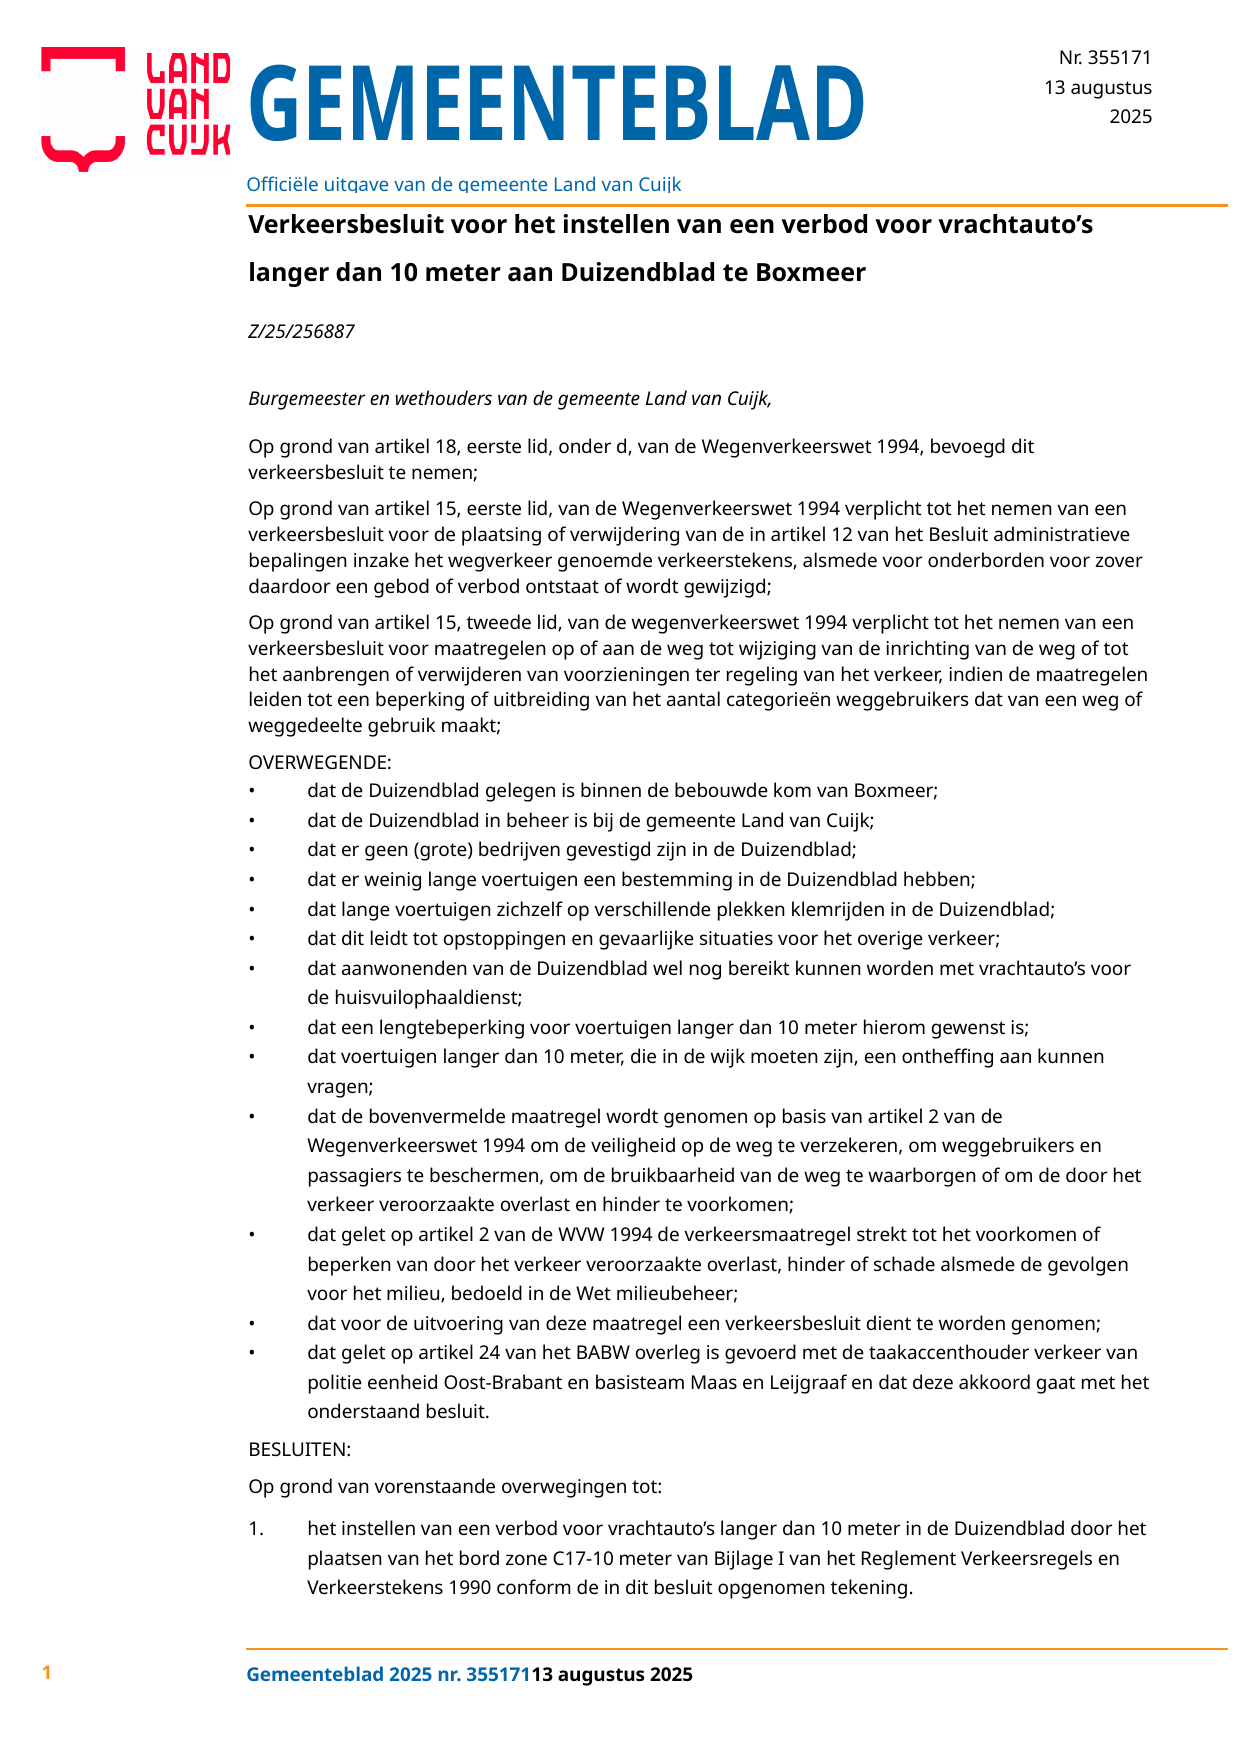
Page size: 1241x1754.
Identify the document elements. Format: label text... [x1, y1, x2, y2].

list dat er weinig lange voertuigen een bestemming in de Duizendblad hebben; [248, 866, 1152, 892]
list dat er geen (grote) bedrijven gevestigd zijn in de Duizendblad; [248, 837, 1152, 862]
list dat gelet op artikel 2 van de WVW 1994 de verkeersmaatregel strekt tot het voorkomen of beperken van door het verkeer veroorzaakte overlast, hinder of schade alsmede de gevolgen voor het milieu, bedoeld in de Wet milieubeheer; [248, 1221, 1152, 1306]
list dat de Duizendblad in beheer is bij de gemeente Land van Cuijk; [248, 807, 1152, 833]
list dat voor de uitvoering van deze maatregel een verkeersbesluit dient te worden genomen; [248, 1310, 1152, 1336]
list dat dit leidt tot opstoppingen en gevaarlijke situaties voor het overige verkeer; [248, 925, 1152, 951]
list dat de bovenvermelde maatregel wordt genomen op basis van artikel 2 van de Wegenverkeerswet 1994 om de veiligheid op de weg te verzekeren, om weggebruikers en passagiers te beschermen, om de bruikbaarheid van de weg te waarborgen of om de door het verkeer veroorzaakte overlast en hinder te voorkomen; [248, 1103, 1152, 1217]
text Burgemeester en wethouders van de gemeente Land van Cuijk, [248, 386, 1152, 411]
list dat een lengtebeperking voor voertuigen langer dan 10 meter hierom gewenst is; [248, 1014, 1152, 1040]
list dat lange voertuigen zichzelf op verschillende plekken klemrijden in de Duizendblad; [248, 896, 1152, 921]
text BESLUITEN: [248, 1437, 1152, 1462]
list het instellen van een verbod voor vrachtauto’s langer dan 10 meter in de Duizendblad door het plaatsen van het bord zone C17-10 meter van Bijlage I van het Reglement Verkeersregels en Verkeerstekens 1990 conform de in dit besluit opgenomen tekening. [248, 1515, 1152, 1600]
text Z/25/256887 [248, 318, 1152, 344]
list dat voertuigen langer dan 10 meter, die in de wijk moeten zijn, een ontheffing aan kunnen vragen; [248, 1044, 1152, 1099]
text Verkeersbesluit voor het instellen van een verbod voor vrachtauto’s langer dan 10 meter aan Duizendblad te Boxmeer [248, 207, 1152, 288]
list dat de Duizendblad gelegen is binnen de bebouwde kom van Boxmeer; [248, 777, 1152, 803]
list dat aanwonenden van de Duizendblad wel nog bereikt kunnen worden met vrachtauto’s voor de huisvuilophaaldienst; [248, 955, 1152, 1010]
text Op grond van vorenstaande overwegingen tot: [248, 1473, 1152, 1499]
text Op grond van artikel 15, eerste lid, van de Wegenverkeerswet 1994 verplicht tot het nemen van een verkeersbesluit voor de plaatsing of verwijdering van de in artikel 12 van het Besluit administratieve bepalingen inzake het wegverkeer genoemde verkeerstekens, alsmede voor onderborden voor zover daardoor een gebod of verbod ontstaat of wordt gewijzigd; [248, 496, 1152, 598]
text OVERWEGENDE: [248, 749, 1152, 775]
picture [41, 47, 231, 172]
text Op grond van artikel 18, eerste lid, onder d, van de Wegenverkeerswet 1994, bevoegd dit verkeersbesluit te nemen; [248, 433, 1152, 485]
list dat gelet op artikel 24 van het BABW overleg is gevoerd met de taakaccenthouder verkeer van politie eenheid Oost-Brabant en basisteam Maas en Leijgraaf en dat deze akkoord gaat met het onderstaand besluit. [248, 1339, 1152, 1424]
text Op grond van artikel 15, tweede lid, van de wegenverkeerswet 1994 verplicht tot het nemen van een verkeersbesluit voor maatregelen op of aan de weg tot wijziging van de inrichting van de weg of tot het aanbrengen of verwijderen van voorzieningen ter regeling van het verkeer, indien de maatregelen leiden tot een beperking of uitbreiding van het aantal categorieën weggebruikers dat van een weg of weggedeelte gebruik maakt; [248, 609, 1152, 738]
